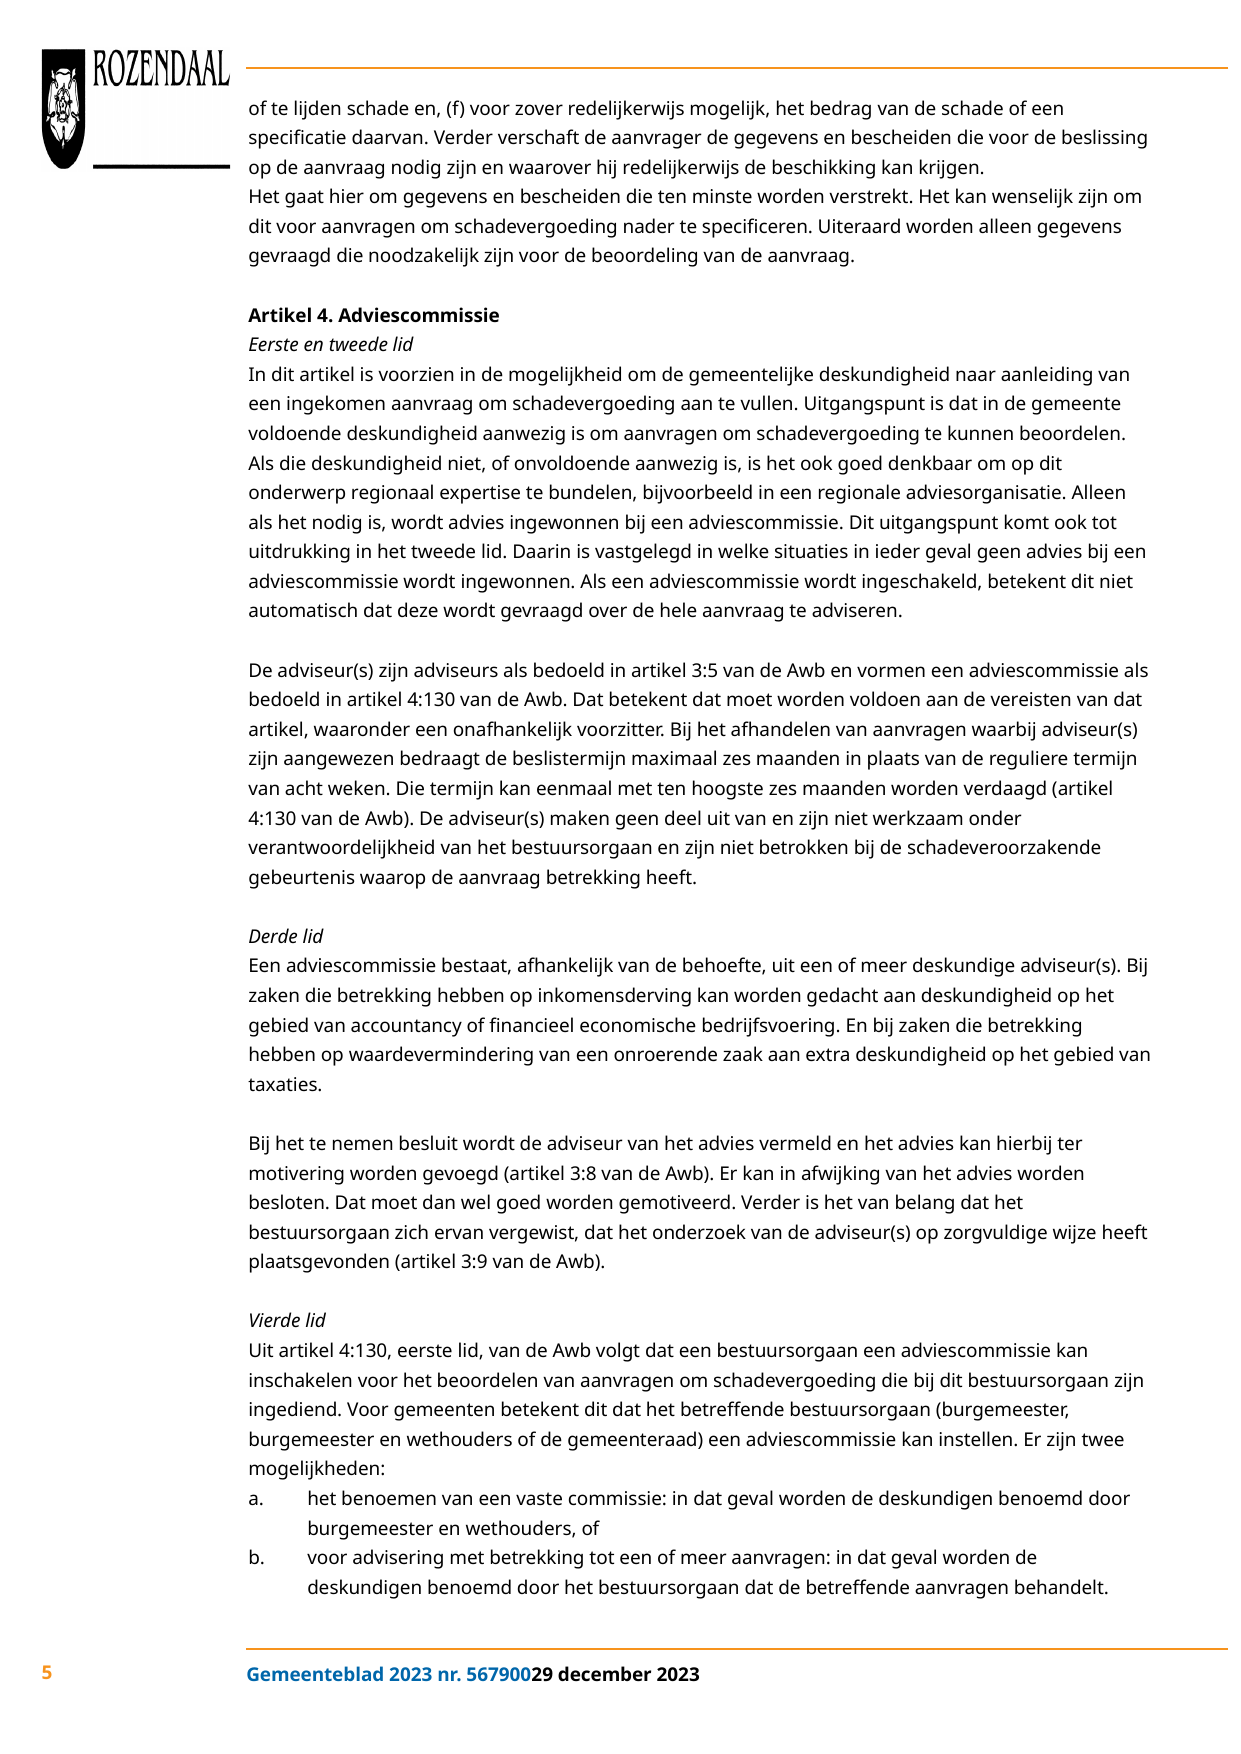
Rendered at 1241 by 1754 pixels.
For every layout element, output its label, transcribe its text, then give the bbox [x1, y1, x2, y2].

picture [41, 47, 231, 172]
text Een adviescommissie bestaat, afhankelijk van de behoefte, uit een of meer deskundige adviseur(s). Bij zaken die betrekking hebben op inkomensderving kan worden gedacht aan deskundigheid op het gebied van accountancy of financieel economische bedrijfsvoering. En bij zaken die betrekking hebben op waardevermindering van een onroerende zaak aan extra deskundigheid op het gebied van taxaties. [248, 953, 1152, 1097]
text Artikel 4. Adviescommissie [248, 302, 1152, 328]
text De adviseur(s) zijn adviseurs als bedoeld in artikel 3:5 van de Awb en vormen een adviescommissie als bedoeld in artikel 4:130 van de Awb. Dat betekent dat moet worden voldoen aan de vereisten van dat artikel, waaronder een onafhankelijk voorzitter. Bij het afhandelen van aanvragen waarbij adviseur(s) zijn aangewezen bedraagt de beslistermijn maximaal zes maanden in plaats van de reguliere termijn van acht weken. Die termijn kan eenmaal met ten hoogste zes maanden worden verdaagd (artikel 4:130 van de Awb). De adviseur(s) maken geen deel uit van en zijn niet werkzaam onder verantwoordelijkheid van het bestuursorgaan en zijn niet betrokken bij de schadeveroorzakende gebeurtenis waarop de aanvraag betrekking heeft. [248, 657, 1152, 890]
list voor advisering met betrekking tot een of meer aanvragen: in dat geval worden de deskundigen benoemd door het bestuursorgaan dat de betreffende aanvragen behandelt. [248, 1544, 1152, 1600]
text Vierde lid [248, 1308, 1152, 1333]
text In dit artikel is voorzien in de mogelijkheid om de gemeentelijke deskundigheid naar aanleiding van een ingekomen aanvraag om schadevergoeding aan te vullen. Uitgangspunt is dat in de gemeente voldoende deskundigheid aanwezig is om aanvragen om schadevergoeding te kunnen beoordelen. Als die deskundigheid niet, of onvoldoende aanwezig is, is het ook goed denkbaar om op dit onderwerp regionaal expertise te bundelen, bijvoorbeeld in een regionale adviesorganisatie. Alleen als het nodig is, wordt advies ingewonnen bij een adviescommissie. Dit uitgangspunt komt ook tot uitdrukking in het tweede lid. Daarin is vastgelegd in welke situaties in ieder geval geen advies bij een adviescommissie wordt ingewonnen. Als een adviescommissie wordt ingeschakeld, betekent dit niet automatisch dat deze wordt gevraagd over de hele aanvraag te adviseren. [248, 361, 1152, 623]
text Eerste en tweede lid [248, 331, 1152, 357]
text Derde lid [248, 923, 1152, 949]
text of te lijden schade en, (f) voor zover redelijkerwijs mogelijk, het bedrag van de schade of een specificatie daarvan. Verder verschaft de aanvrager de gegevens en bescheiden die voor de beslissing op de aanvraag nodig zijn en waarover hij redelijkerwijs de beschikking kan krijgen. [248, 95, 1152, 180]
text Bij het te nemen besluit wordt de adviseur van het advies vermeld en het advies kan hierbij ter motivering worden gevoegd (artikel 3:8 van de Awb). Er kan in afwijking van het advies worden besloten. Dat moet dan wel goed worden gemotiveerd. Verder is het van belang dat het bestuursorgaan zich ervan vergewist, dat het onderzoek van de adviseur(s) op zorgvuldige wijze heeft plaatsgevonden (artikel 3:9 van de Awb). [248, 1130, 1152, 1274]
text Uit artikel 4:130, eerste lid, van de Awb volgt dat een bestuursorgaan een adviescommissie kan inschakelen voor het beoordelen van aanvragen om schadevergoeding die bij dit bestuursorgaan zijn ingediend. Voor gemeenten betekent dit dat het betreffende bestuursorgaan (burgemeester, burgemeester en wethouders of de gemeenteraad) een adviescommissie kan instellen. Er zijn twee mogelijkheden: [248, 1337, 1152, 1481]
list het benoemen van een vaste commissie: in dat geval worden de deskundigen benoemd door burgemeester en wethouders, of [248, 1485, 1152, 1541]
text Het gaat hier om gegevens en bescheiden die ten minste worden verstrekt. Het kan wenselijk zijn om dit voor aanvragen om schadevergoeding nader te specificeren. Uiteraard worden alleen gegevens gevraagd die noodzakelijk zijn voor de beoordeling van de aanvraag. [248, 183, 1152, 268]
